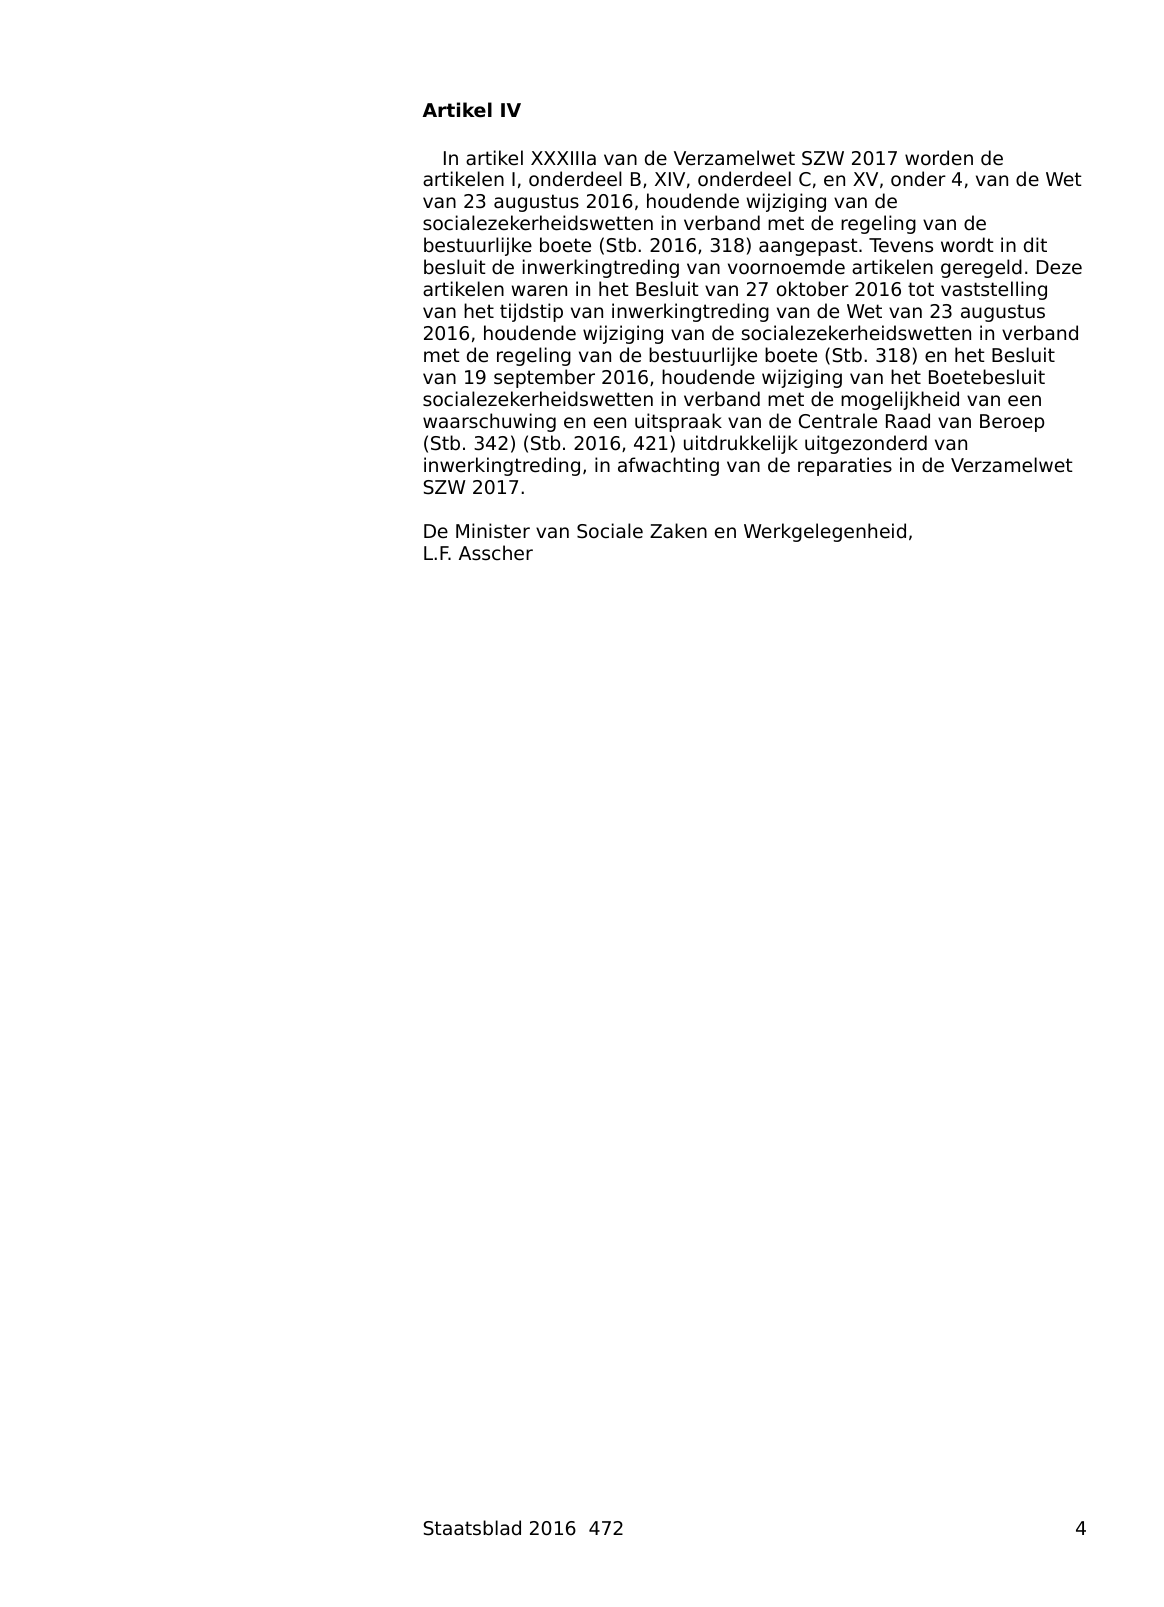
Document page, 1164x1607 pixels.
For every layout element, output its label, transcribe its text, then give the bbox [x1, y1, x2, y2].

text In artikel XXXIIIa van de Verzamelwet SZW 2017 worden de artikelen I, onderdeel B, XIV, onderdeel C, en XV, onder 4, van de Wet van 23 augustus 2016, houdende wijziging van de socialezekerheidswetten in verband met de regeling van de bestuurlijke boete (Stb. 2016, 318) aangepast. Tevens wordt in dit besluit de inwerkingtreding van voornoemde artikelen geregeld. Deze artikelen waren in het Besluit van 27 oktober 2016 tot vaststelling van het tijdstip van inwerkingtreding van de Wet van 23 augustus 2016, houdende wijziging van de socialezekerheidswetten in verband met de regeling van de bestuurlijke boete (Stb. 318) en het Besluit van 19 september 2016, houdende wijziging van het Boetebesluit socialezekerheidswetten in verband met de mogelijkheid van een waarschuwing en een uitspraak van de Centrale Raad van Beroep (Stb. 342) (Stb. 2016, 421) uitdrukkelijk uitgezonderd van inwerkingtreding, in afwachting van de reparaties in de Verzamelwet SZW 2017. [422, 147, 1087, 499]
text De Minister van Sociale Zaken en Werkgelegenheid, L.F. Asscher [422, 521, 1087, 565]
subtitle Artikel IV [422, 100, 1087, 122]
